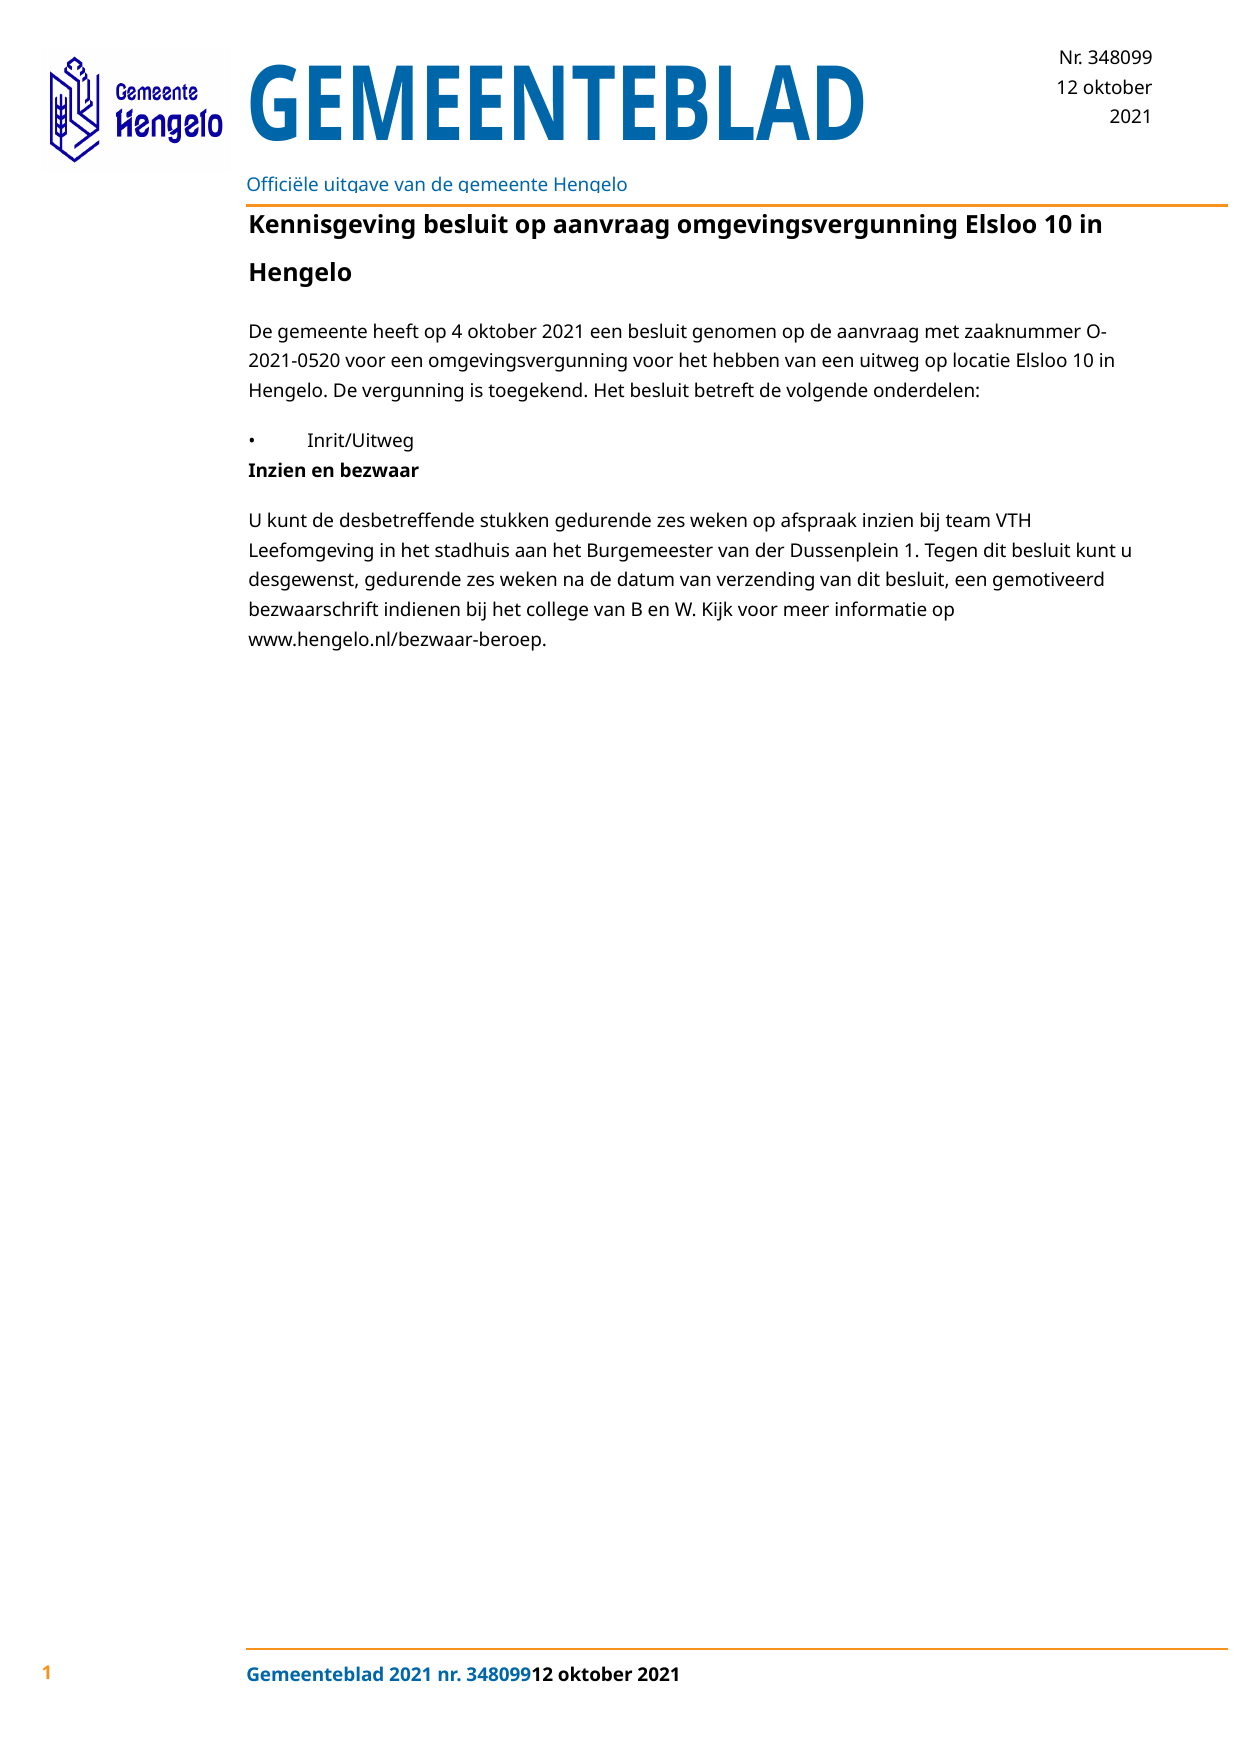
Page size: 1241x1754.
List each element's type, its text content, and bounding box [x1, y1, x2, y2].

text U kunt de desbetreffende stukken gedurende zes weken op afspraak inzien bij team VTH Leefomgeving in het stadhuis aan het Burgemeester van der Dussenplein 1. Tegen dit besluit kunt u desgewenst, gedurende zes weken na de datum van verzending van dit besluit, een gemotiveerd bezwaarschrift indienen bij het college van B en W. Kijk voor meer informatie op www.hengelo.nl/bezwaar-beroep. [248, 507, 1152, 652]
text Inzien en bezwaar [248, 457, 1152, 483]
text Kennisgeving besluit op aanvraag omgevingsvergunning Elsloo 10 in Hengelo [248, 207, 1152, 288]
text De gemeente heeft op 4 oktober 2021 een besluit genomen op de aanvraag met zaaknummer O-2021-0520 voor een omgevingsvergunning voor het hebben van een uitweg op locatie Elsloo 10 in Hengelo. De vergunning is toegekend. Het besluit betreft de volgende onderdelen: [248, 318, 1152, 403]
list Inrit/Uitweg [248, 427, 1152, 453]
picture [41, 47, 231, 172]
